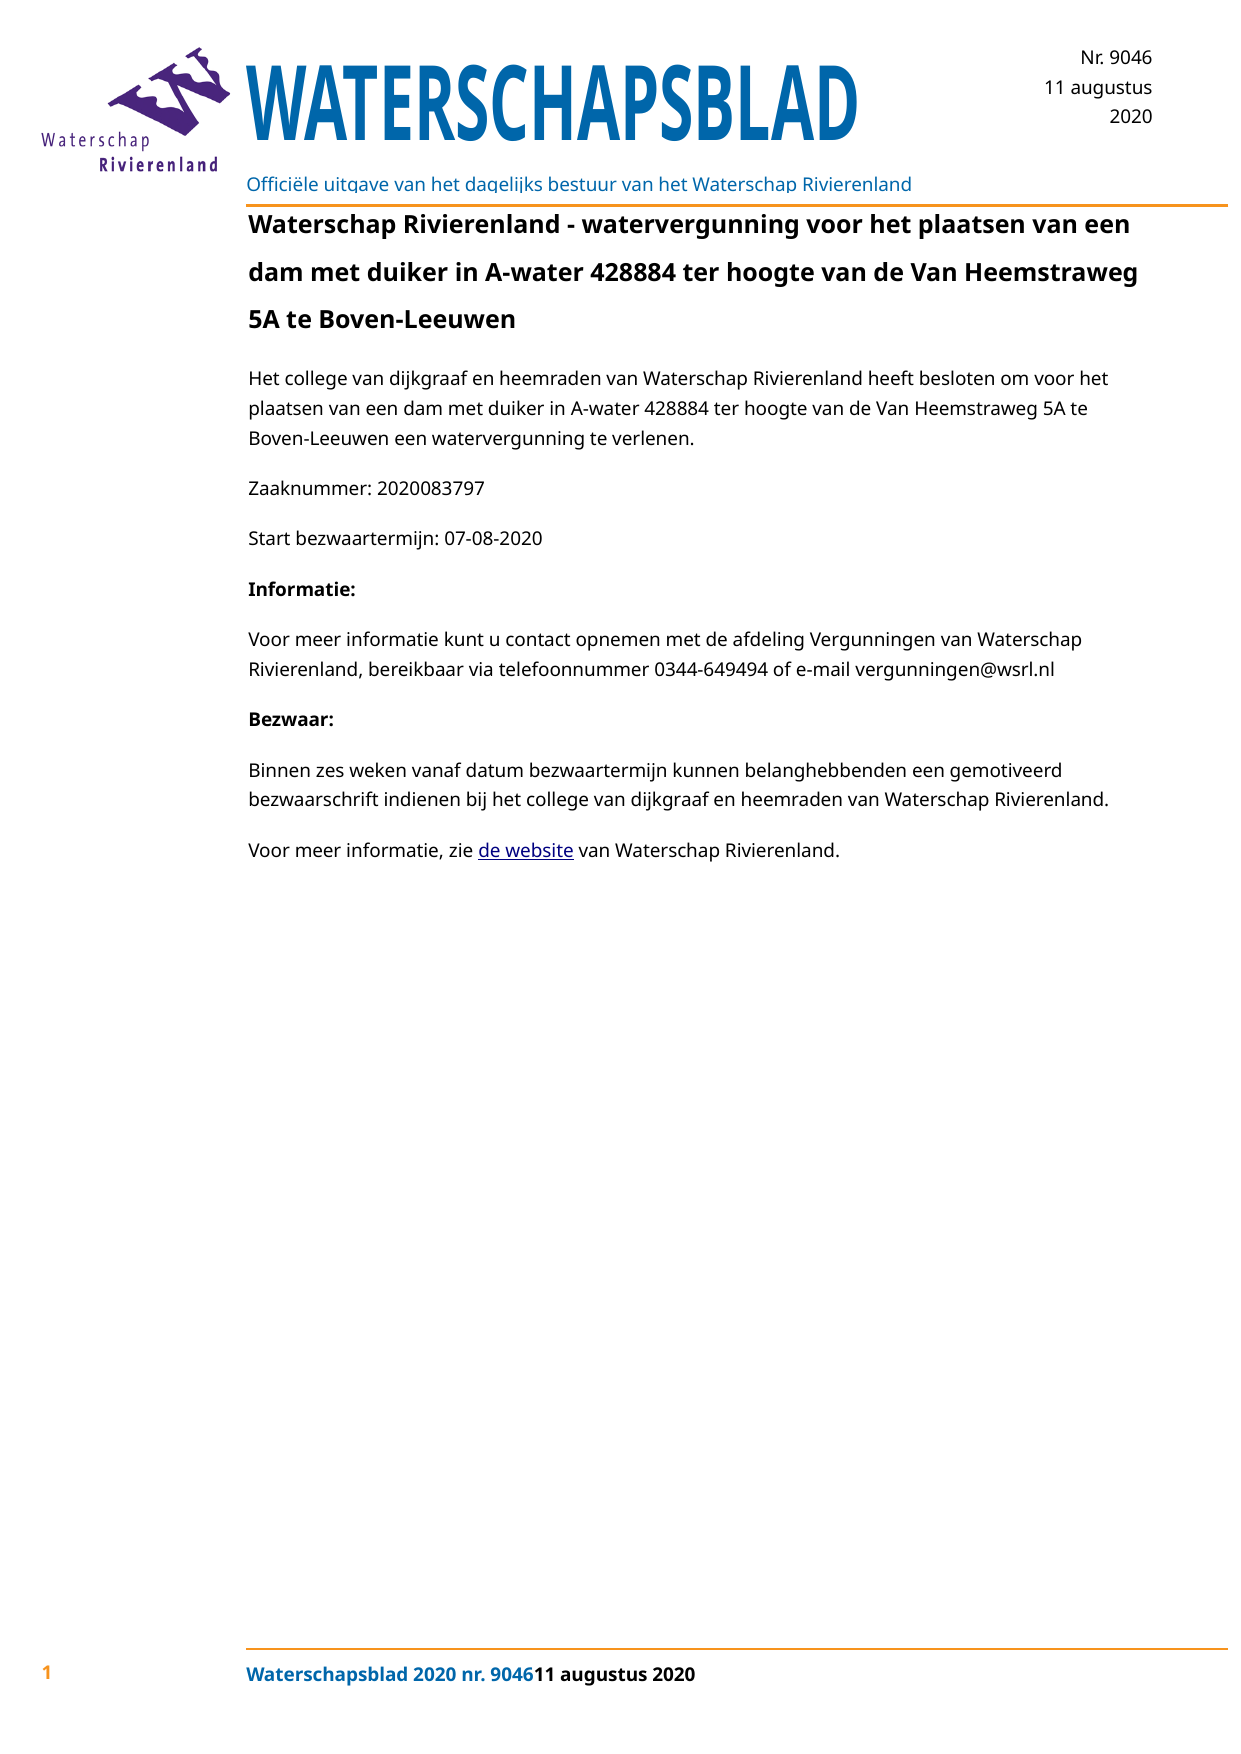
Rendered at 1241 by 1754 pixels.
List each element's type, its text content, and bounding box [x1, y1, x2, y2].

text Binnen zes weken vanaf datum bezwaartermijn kunnen belanghebbenden een gemotiveerd bezwaarschrift indienen bij het college van dijkgraaf en heemraden van Waterschap Rivierenland. [248, 757, 1152, 812]
text Zaaknummer: 2020083797 [248, 475, 1152, 501]
text Voor meer informatie kunt u contact opnemen met de afdeling Vergunningen van Waterschap Rivierenland, bereikbaar via telefoonnummer 0344-649494 of e-mail vergunningen@wsrl.nl [248, 626, 1152, 682]
picture [41, 47, 231, 172]
text Het college van dijkgraaf en heemraden van Waterschap Rivierenland heeft besloten om voor het plaatsen van een dam met duiker in A-water 428884 ter hoogte van de Van Heemstraweg 5A te Boven-Leeuwen een watervergunning te verlenen. [248, 366, 1152, 450]
text Waterschap Rivierenland - watervergunning voor het plaatsen van een dam met duiker in A-water 428884 ter hoogte van de Van Heemstraweg 5A te Boven-Leeuwen [248, 207, 1152, 336]
text Bezwaar: [248, 706, 1152, 732]
text Voor meer informatie, zie de website van Waterschap Rivierenland. [248, 837, 1152, 862]
text Informatie: [248, 576, 1152, 602]
text Start bezwaartermijn: 07-08-2020 [248, 526, 1152, 551]
